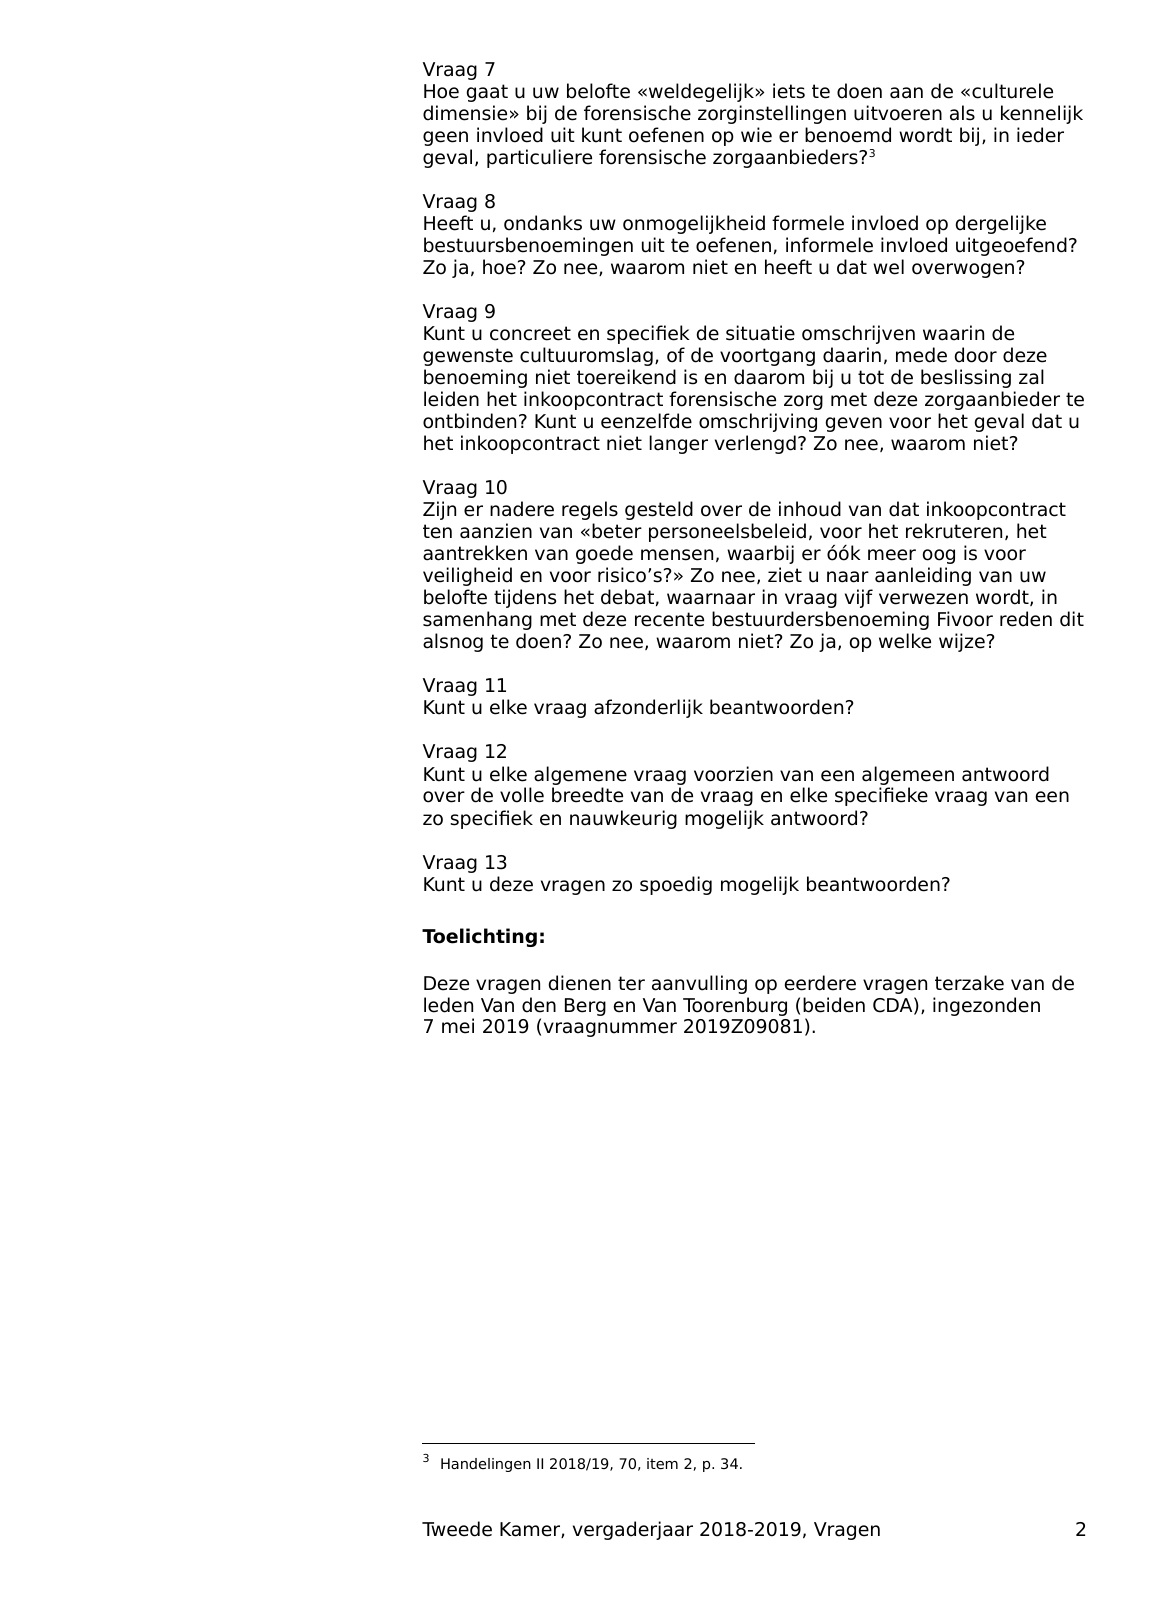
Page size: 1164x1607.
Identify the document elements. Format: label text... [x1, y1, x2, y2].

text Vraag 13 [422, 852, 1087, 873]
text Kunt u concreet en specifiek de situatie omschrijven waarin de gewenste cultuuromslag, of de voortgang daarin, mede door deze benoeming niet toereikend is en daarom bij u tot de beslissing zal leiden het inkoopcontract forensische zorg met deze zorgaanbieder te ontbinden? Kunt u eenzelfde omschrijving geven voor het geval dat u het inkoopcontract niet langer verlengd? Zo nee, waarom niet? [422, 323, 1087, 455]
text Vraag 12 [422, 741, 1087, 763]
text Vraag 10 [422, 477, 1087, 499]
text Vraag 11 [422, 675, 1087, 697]
text Handelingen II 2018/19, 70, item 2, p. 34. [422, 1452, 1087, 1474]
text Deze vragen dienen ter aanvulling op eerdere vragen terzake van de leden Van den Berg en Van Toorenburg (beiden CDA), ingezonden 7 mei 2019 (vraagnummer 2019Z09081). [422, 972, 1087, 1038]
text Vraag 9 [422, 301, 1087, 323]
text Vraag 7 [422, 59, 1087, 81]
subtitle Toelichting: [422, 926, 1087, 947]
text Zijn er nadere regels gesteld over de inhoud van dat inkoopcontract ten aanzien van «beter personeelsbeleid, voor het rekruteren, het aantrekken van goede mensen, waarbij er óók meer oog is voor veiligheid en voor risico’s?» Zo nee, ziet u naar aanleiding van uw belofte tijdens het debat, waarnaar in vraag vijf verwezen wordt, in samenhang met deze recente bestuurdersbenoeming Fivoor reden dit alsnog te doen? Zo nee, waarom niet? Zo ja, op welke wijze? [422, 499, 1087, 653]
text Kunt u elke algemene vraag voorzien van een algemeen antwoord over de volle breedte van de vraag en elke specifieke vraag van een zo specifiek en nauwkeurig mogelijk antwoord? [422, 763, 1087, 829]
text Heeft u, ondanks uw onmogelijkheid formele invloed op dergelijke bestuursbenoemingen uit te oefenen, informele invloed uitgeoefend? Zo ja, hoe? Zo nee, waarom niet en heeft u dat wel overwogen? [422, 213, 1087, 279]
text Hoe gaat u uw belofte «weldegelijk» iets te doen aan de «culturele dimensie» bij de forensische zorginstellingen uitvoeren als u kennelijk geen invloed uit kunt oefenen op wie er benoemd wordt bij, in ieder geval, particuliere forensische zorgaanbieders? [422, 81, 1087, 169]
text Kunt u deze vragen zo spoedig mogelijk beantwoorden? [422, 873, 1087, 896]
text Vraag 8 [422, 191, 1087, 213]
text Kunt u elke vraag afzonderlijk beantwoorden? [422, 697, 1087, 719]
